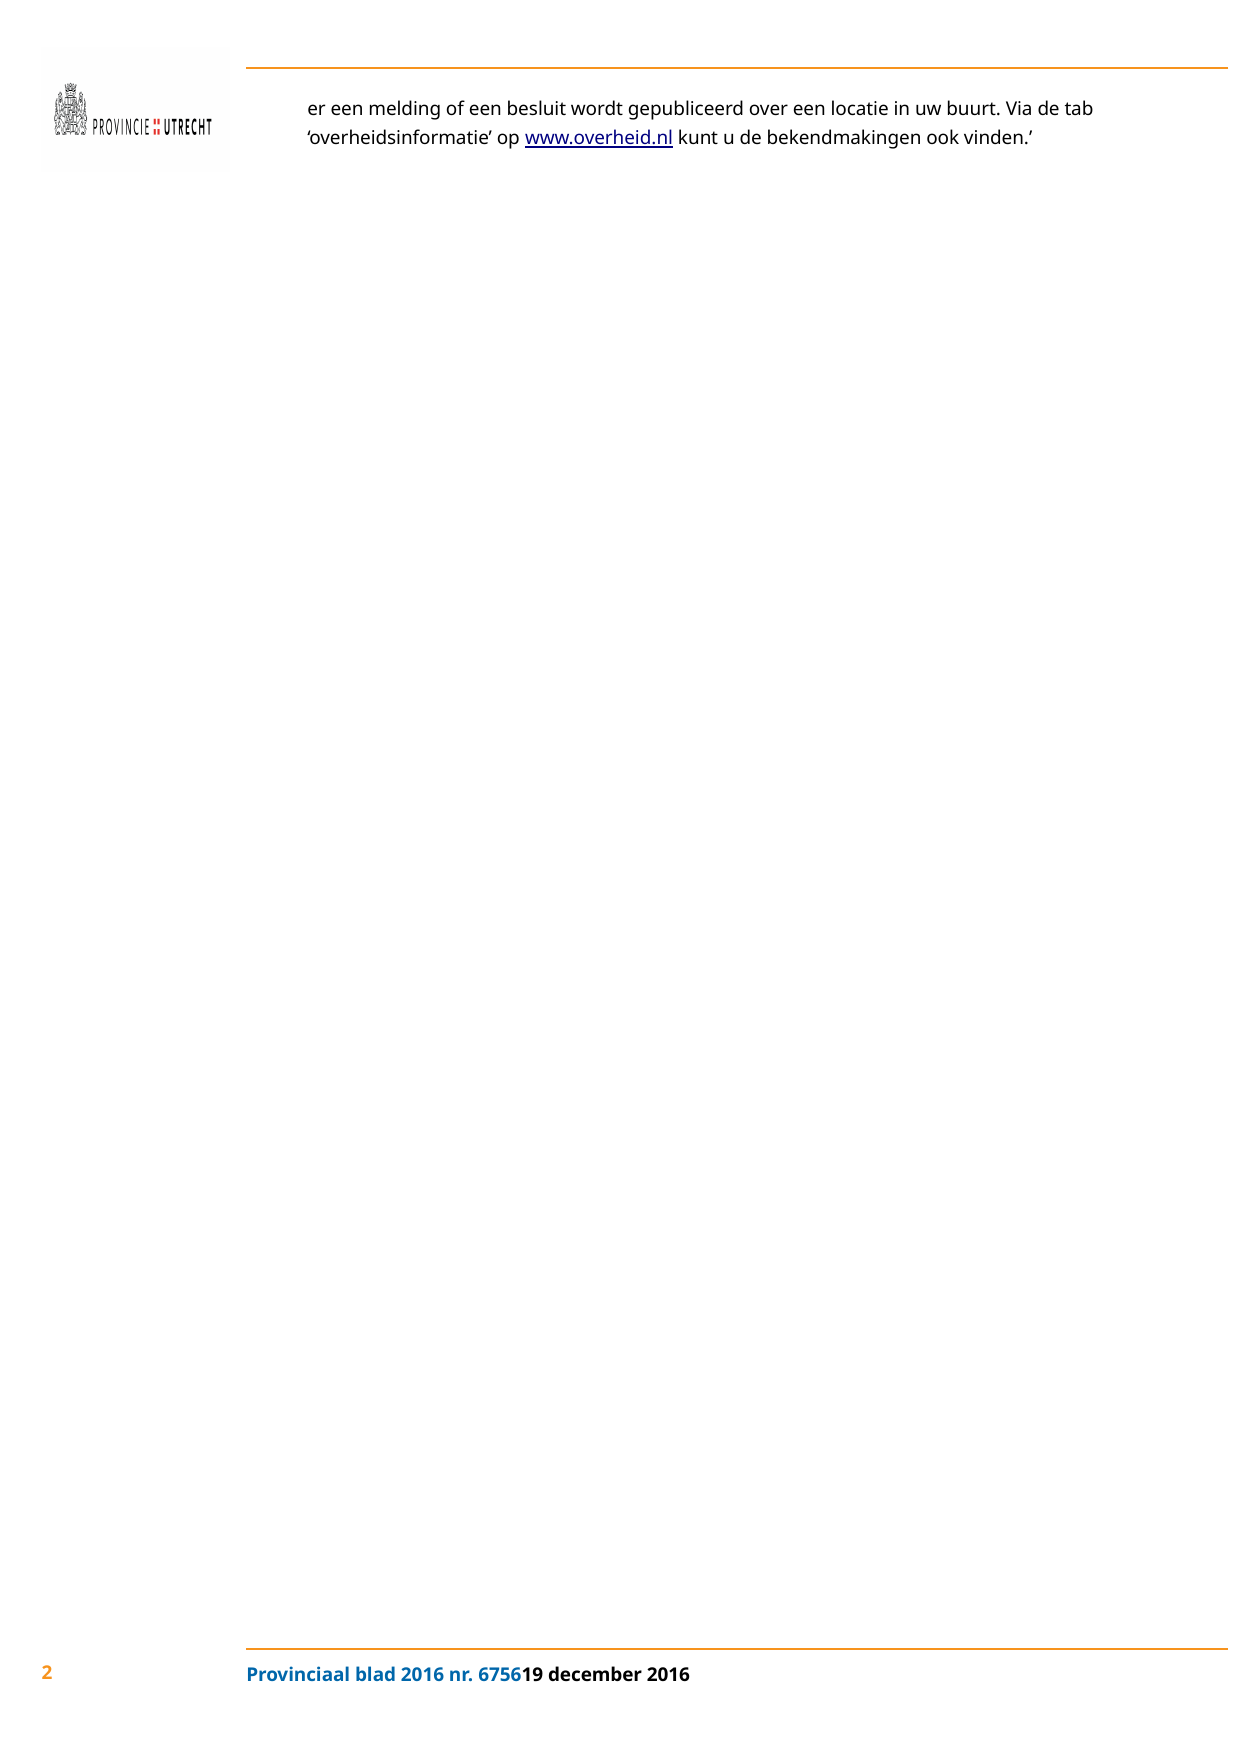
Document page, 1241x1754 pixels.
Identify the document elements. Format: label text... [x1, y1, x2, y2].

picture [41, 47, 231, 172]
list er een melding of een besluit wordt gepubliceerd over een locatie in uw buurt. Via de tab ‘overheidsinformatie’ op www.overheid.nl kunt u de bekendmakingen ook vinden.’ [248, 95, 1152, 150]
